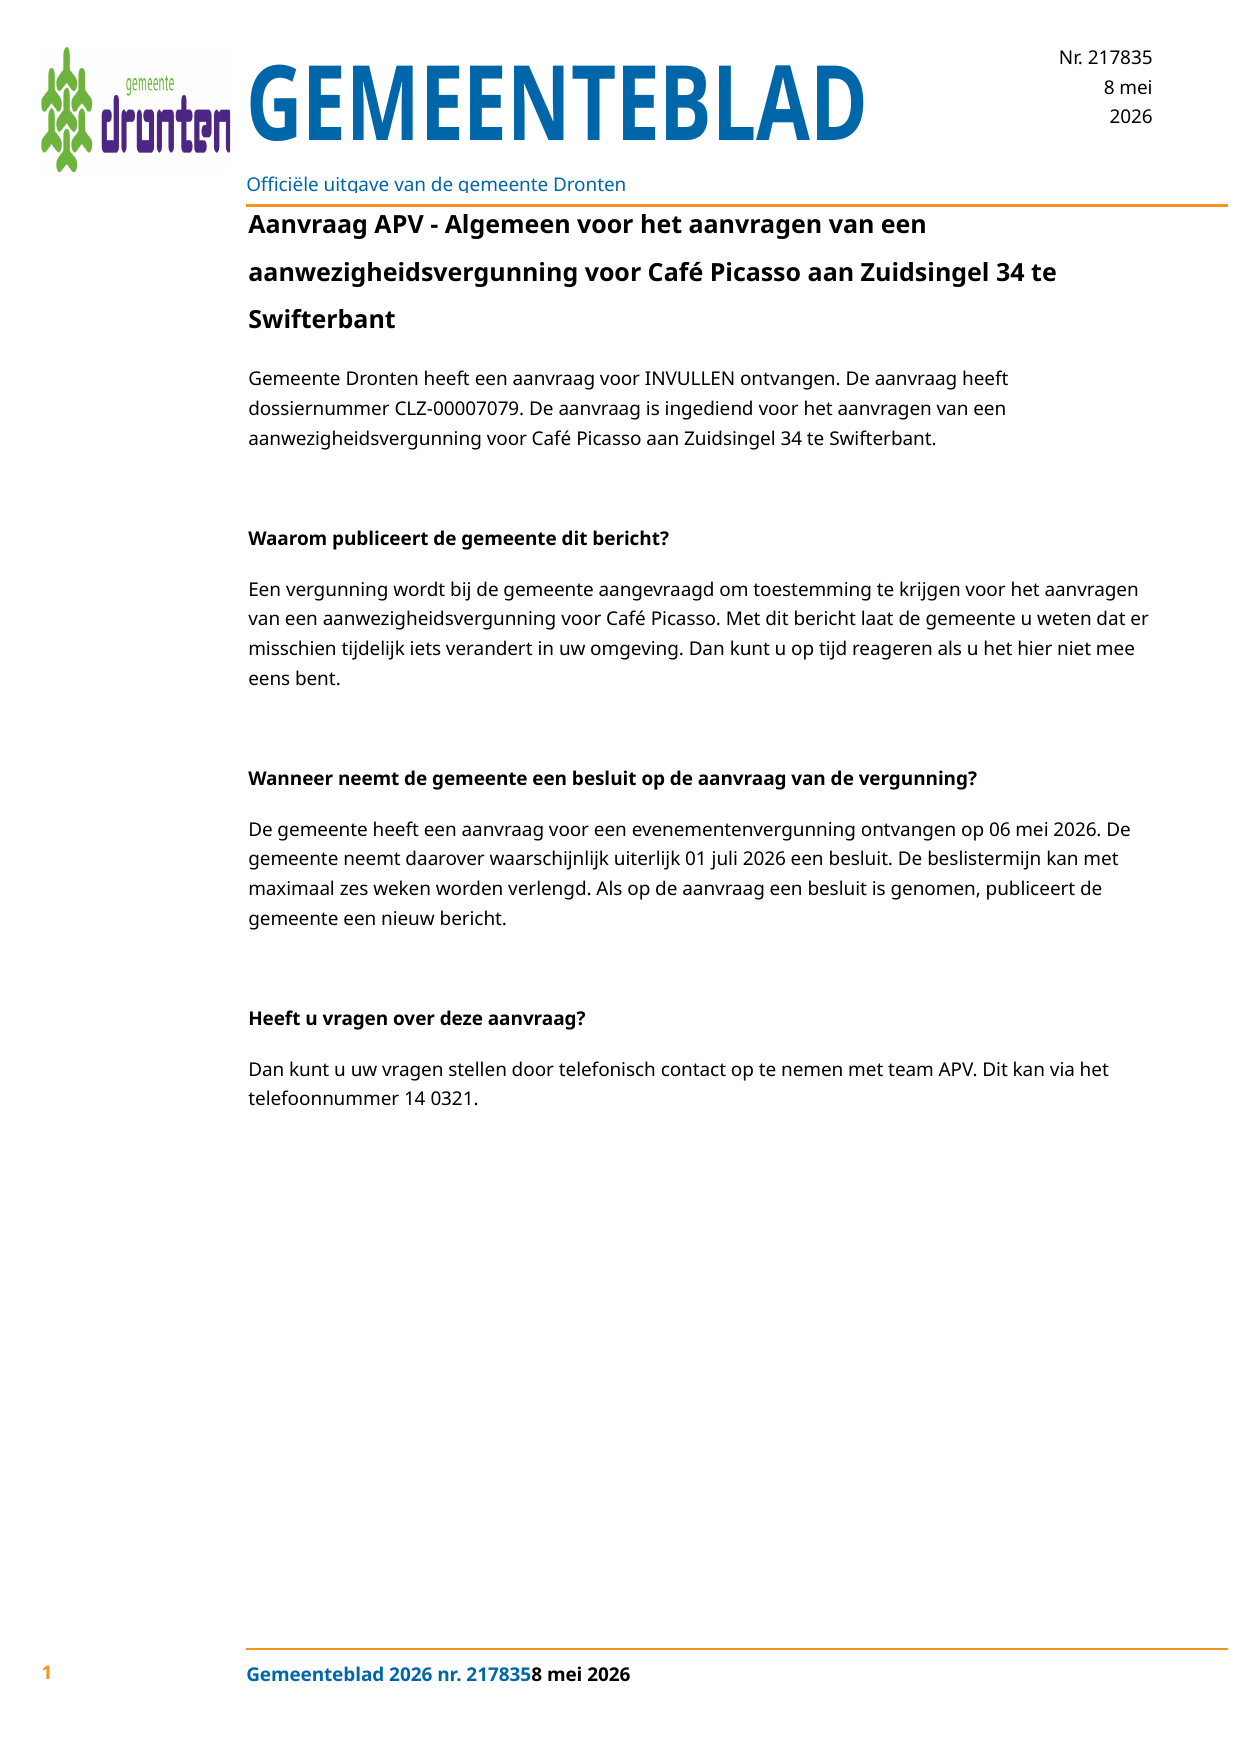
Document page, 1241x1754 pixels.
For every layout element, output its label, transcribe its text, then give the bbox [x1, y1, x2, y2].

text Waarom publiceert de gemeente dit bericht? [248, 526, 1152, 551]
text De gemeente heeft een aanvraag voor een evenementenvergunning ontvangen op 06 mei 2026. De gemeente neemt daarover waarschijnlijk uiterlijk 01 juli 2026 een besluit. De beslistermijn kan met maximaal zes weken worden verlengd. Als op de aanvraag een besluit is genomen, publiceert de gemeente een nieuw bericht. [248, 816, 1152, 930]
text Gemeente Dronten heeft een aanvraag voor INVULLEN ontvangen. De aanvraag heeft dossiernummer CLZ-00007079. De aanvraag is ingediend voor het aanvragen van een aanwezigheidsvergunning voor Café Picasso aan Zuidsingel 34 te Swifterbant. [248, 366, 1152, 450]
text Een vergunning wordt bij de gemeente aangevraagd om toestemming te krijgen voor het aanvragen van een aanwezigheidsvergunning voor Café Picasso. Met dit bericht laat de gemeente u weten dat er misschien tijdelijk iets verandert in uw omgeving. Dan kunt u op tijd reageren als u het hier niet mee eens bent. [248, 576, 1152, 690]
picture [41, 47, 231, 172]
text Heeft u vragen over deze aanvraag? [248, 1006, 1152, 1031]
text Wanneer neemt de gemeente een besluit op de aanvraag van de vergunning? [248, 766, 1152, 791]
text Dan kunt u uw vragen stellen door telefonisch contact op te nemen met team APV. Dit kan via het telefoonnummer 14 0321. [248, 1056, 1152, 1111]
text Aanvraag APV - Algemeen voor het aanvragen van een aanwezigheidsvergunning voor Café Picasso aan Zuidsingel 34 te Swifterbant [248, 207, 1152, 336]
